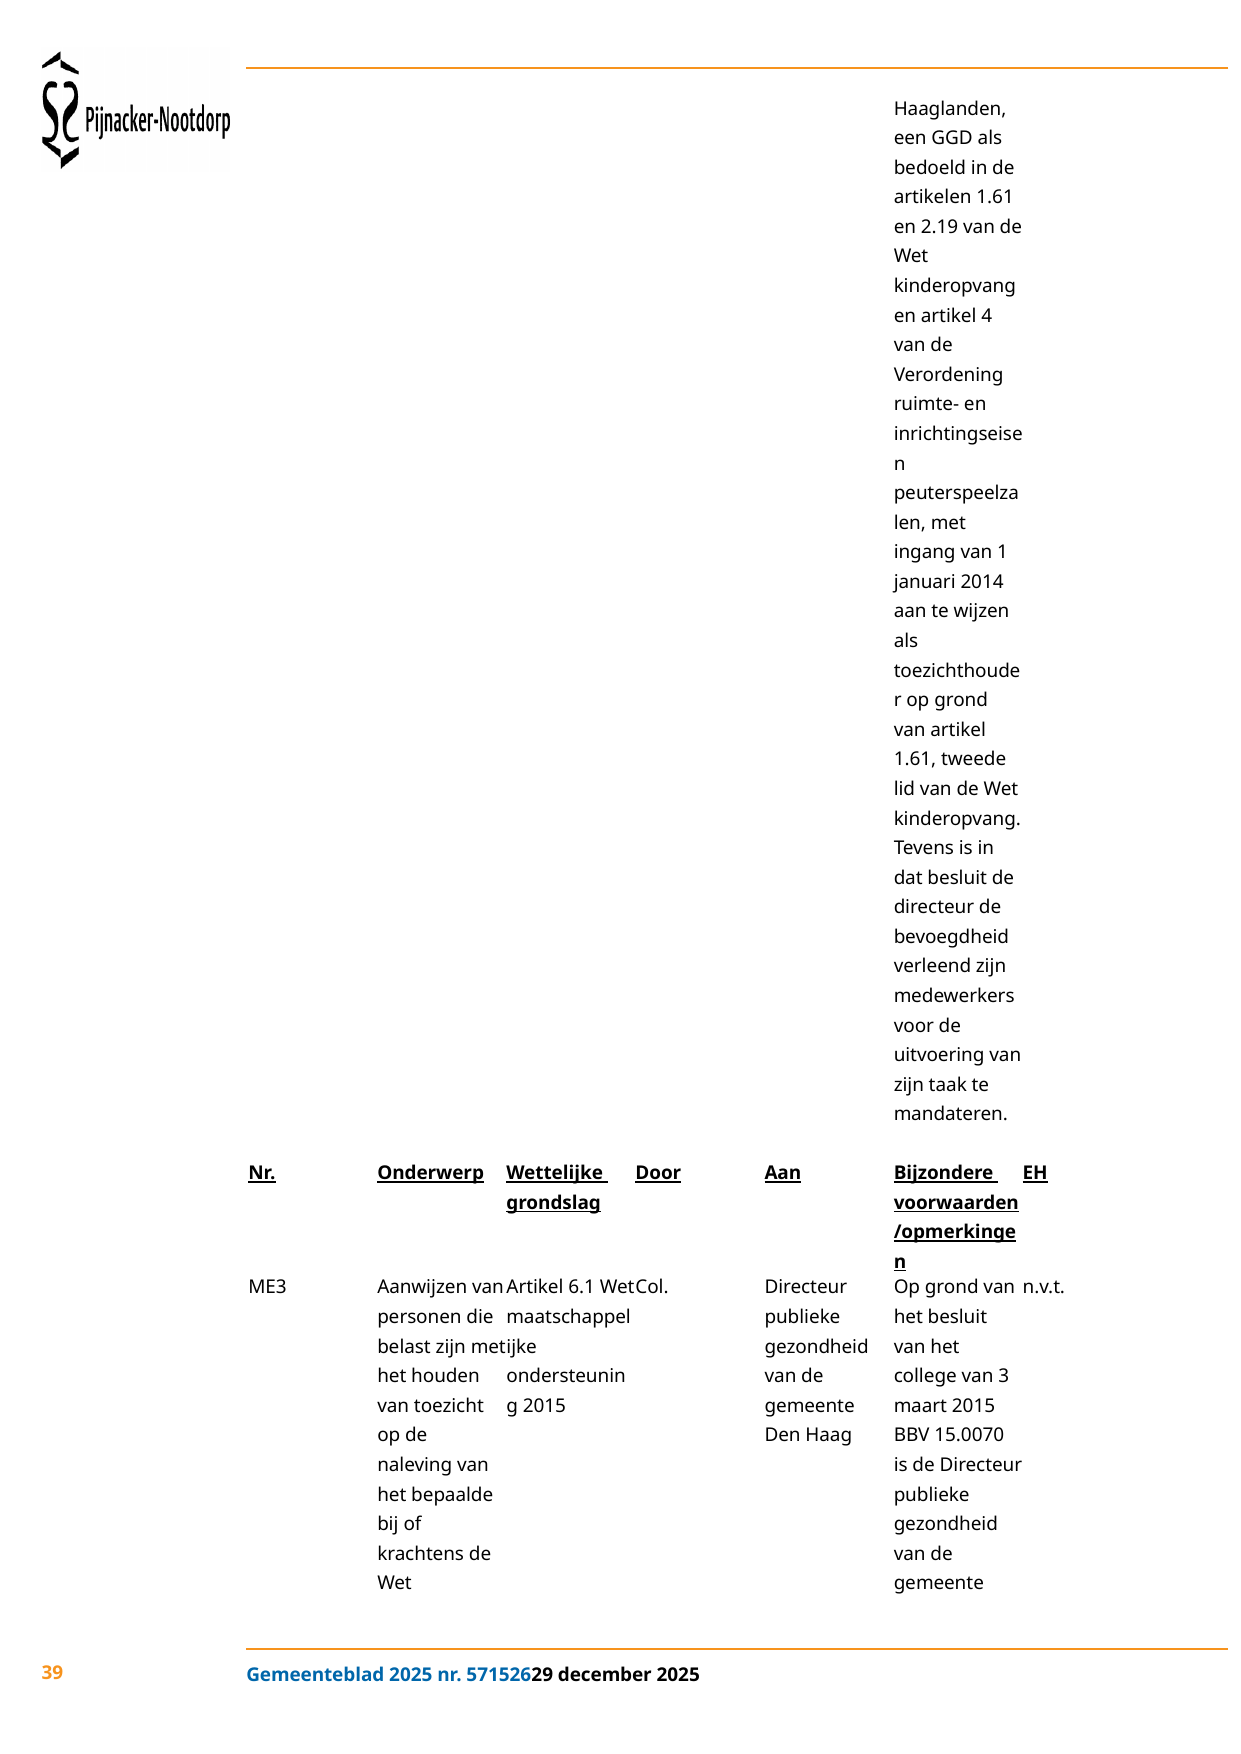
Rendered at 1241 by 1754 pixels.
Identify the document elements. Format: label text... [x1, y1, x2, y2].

table_header Nr. [248, 1159, 377, 1274]
table_cell Haaglanden, een GGD als bedoeld in de artikelen 1.61 en 2.19 van de Wet kinderopvang en artikel 4 van de Verordening ruimte- en inrichtingseisen peuterspeelzalen, met ingang van 1 januari 2014 aan te wijzen als toezichthouder op grond van artikel 1.61, tweede lid van de Wet kinderopvang. Tevens is in dat besluit de directeur de bevoegdheid verleend zijn medewerkers voor de uitvoering van zijn taak te mandateren. [894, 95, 1022, 1126]
table_cell Op grond van het besluit van het college van 3 maart 2015 BBV 15.0070 is de Directeur publieke gezondheid van de gemeente [894, 1274, 1022, 1595]
table_cell [1023, 95, 1152, 1126]
table_cell Artikel 6.1 Wet maatschappelijke ondersteuning 2015 [506, 1274, 635, 1595]
table_cell [506, 95, 635, 1126]
table_header Bijzondere voorwaarden/opmerkingen [894, 1159, 1022, 1274]
table_cell [377, 95, 506, 1126]
table_cell [635, 95, 764, 1126]
table_header EH [1023, 1159, 1152, 1274]
table_cell Directeur publieke gezondheid van de gemeente Den Haag [764, 1274, 893, 1595]
table_header Door [635, 1159, 764, 1274]
table_cell [248, 95, 377, 1126]
table_cell ME3 [248, 1274, 377, 1595]
table_cell Aanwijzen van personen die belast zijn met het houden van toezicht op de naleving van het bepaalde bij of krachtens de Wet [377, 1274, 506, 1595]
table_cell n.v.t. [1023, 1274, 1152, 1595]
table_header Wettelijke grondslag [506, 1159, 635, 1274]
table_header Onderwerp [377, 1159, 506, 1274]
table_cell [764, 95, 893, 1126]
picture [41, 47, 231, 172]
table_header Aan [764, 1159, 893, 1274]
table_cell Col. [635, 1274, 764, 1595]
